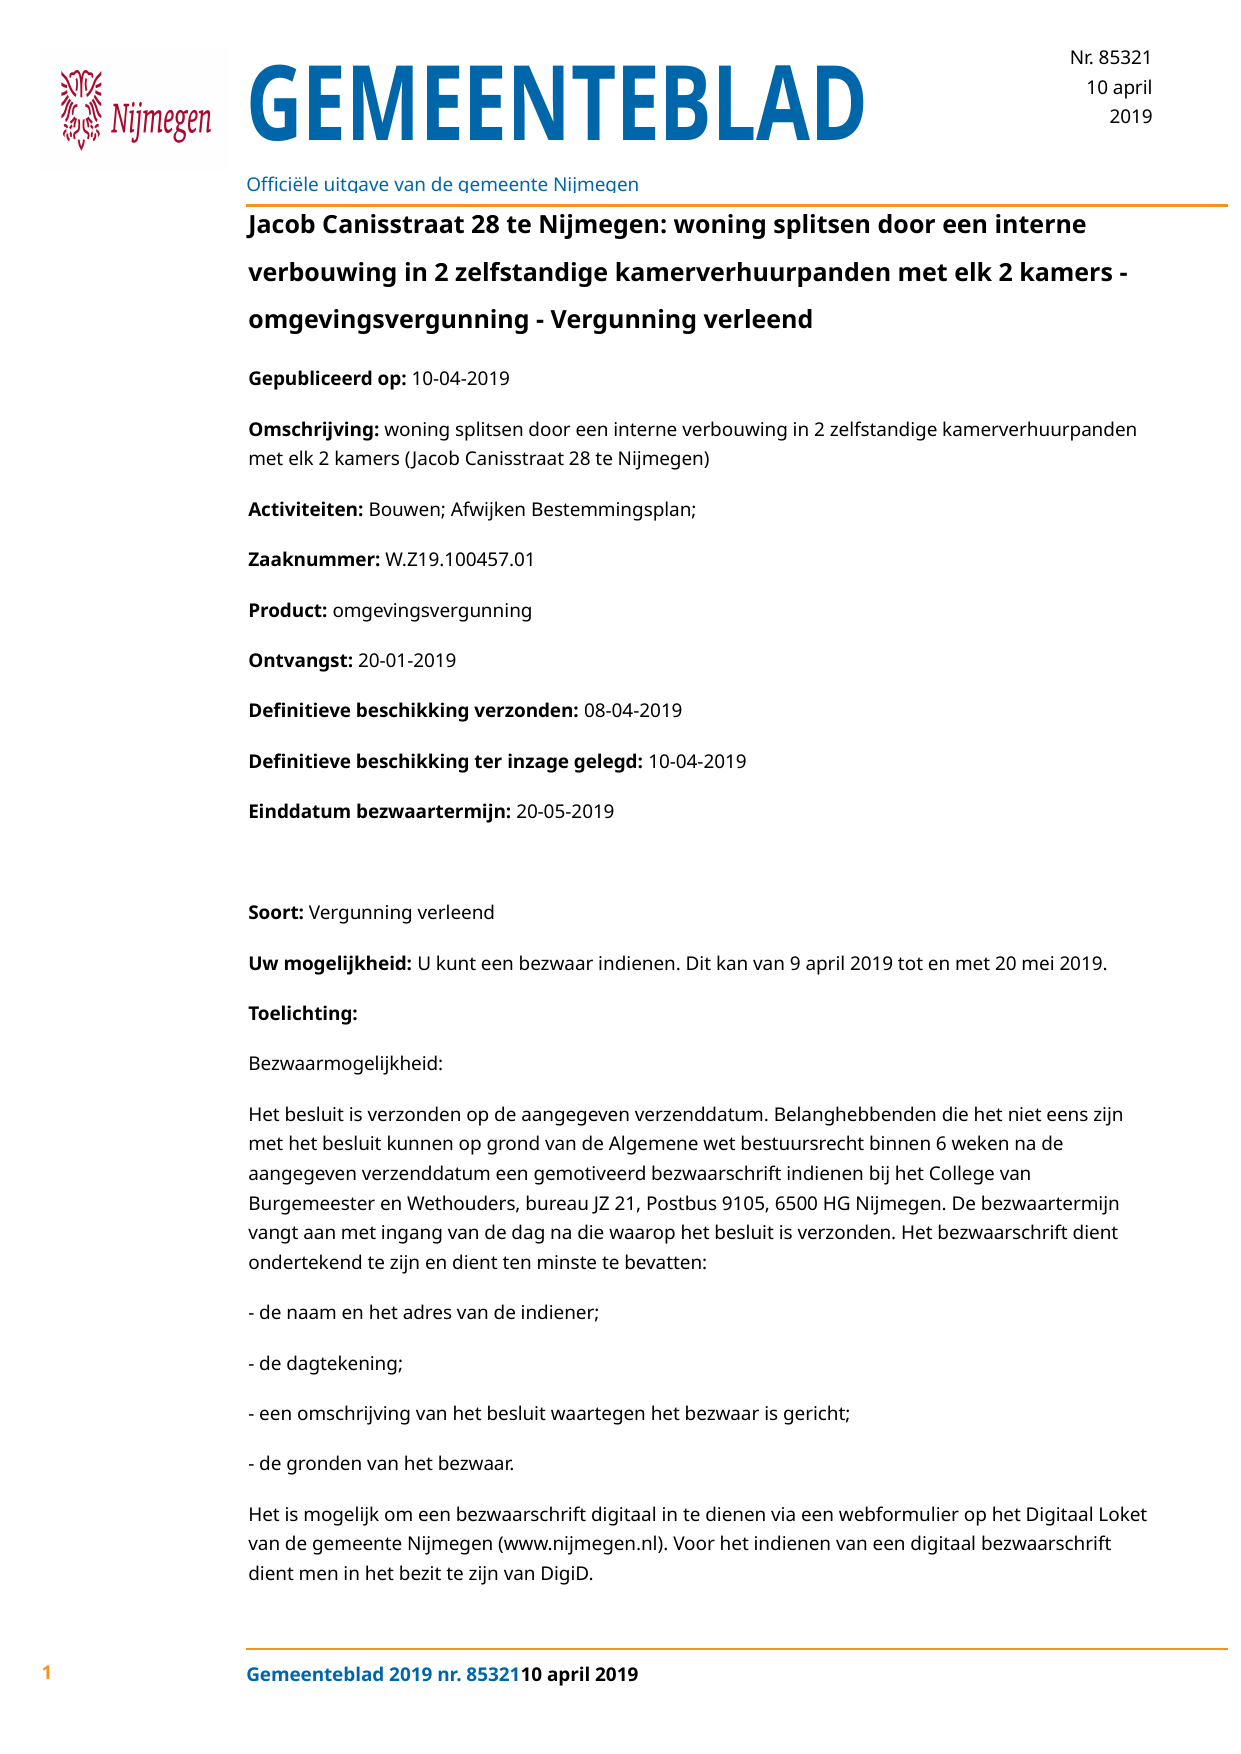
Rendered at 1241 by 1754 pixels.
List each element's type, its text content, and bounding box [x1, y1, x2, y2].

text - de naam en het adres van de indiener; [248, 1299, 1152, 1325]
text Product: omgevingsvergunning [248, 597, 1152, 622]
text Soort: Vergunning verleend [248, 899, 1152, 925]
text - de dagtekening; [248, 1350, 1152, 1375]
text Activiteiten: Bouwen; Afwijken Bestemmingsplan; [248, 496, 1152, 522]
text Definitieve beschikking ter inzage gelegd: 10-04-2019 [248, 748, 1152, 774]
text Bezwaarmogelijkheid: [248, 1051, 1152, 1076]
text Omschrijving: woning splitsen door een interne verbouwing in 2 zelfstandige kamerverhuurpanden met elk 2 kamers (Jacob Canisstraat 28 te Nijmegen) [248, 416, 1152, 471]
text Het besluit is verzonden op de aangegeven verzenddatum. Belanghebbenden die het niet eens zijn met het besluit kunnen op grond van de Algemene wet bestuursrecht binnen 6 weken na de aangegeven verzenddatum een gemotiveerd bezwaarschrift indienen bij het College van Burgemeester en Wethouders, bureau JZ 21, Postbus 9105, 6500 HG Nijmegen. De bezwaartermijn vangt aan met ingang van de dag na die waarop het besluit is verzonden. Het bezwaarschrift dient ondertekend te zijn en dient ten minste te bevatten: [248, 1101, 1152, 1274]
text Einddatum bezwaartermijn: 20-05-2019 [248, 798, 1152, 824]
text - de gronden van het bezwaar. [248, 1451, 1152, 1476]
text Uw mogelijkheid: U kunt een bezwaar indienen. Dit kan van 9 april 2019 tot en met 20 mei 2019. [248, 950, 1152, 975]
text Gepubliceerd op: 10-04-2019 [248, 366, 1152, 391]
text Jacob Canisstraat 28 te Nijmegen: woning splitsen door een interne verbouwing in 2 zelfstandige kamerverhuurpanden met elk 2 kamers - omgevingsvergunning - Vergunning verleend [248, 207, 1152, 336]
text Definitieve beschikking verzonden: 08-04-2019 [248, 698, 1152, 723]
text Zaaknummer: W.Z19.100457.01 [248, 546, 1152, 572]
picture [41, 47, 231, 172]
text Het is mogelijk om een bezwaarschrift digitaal in te dienen via een webformulier op het Digitaal Loket van de gemeente Nijmegen (www.nijmegen.nl). Voor het indienen van een digitaal bezwaarschrift dient men in het bezit te zijn van DigiD. [248, 1501, 1152, 1586]
text Ontvangst: 20-01-2019 [248, 647, 1152, 673]
text - een omschrijving van het besluit waartegen het bezwaar is gericht; [248, 1400, 1152, 1426]
text Toelichting: [248, 1000, 1152, 1026]
